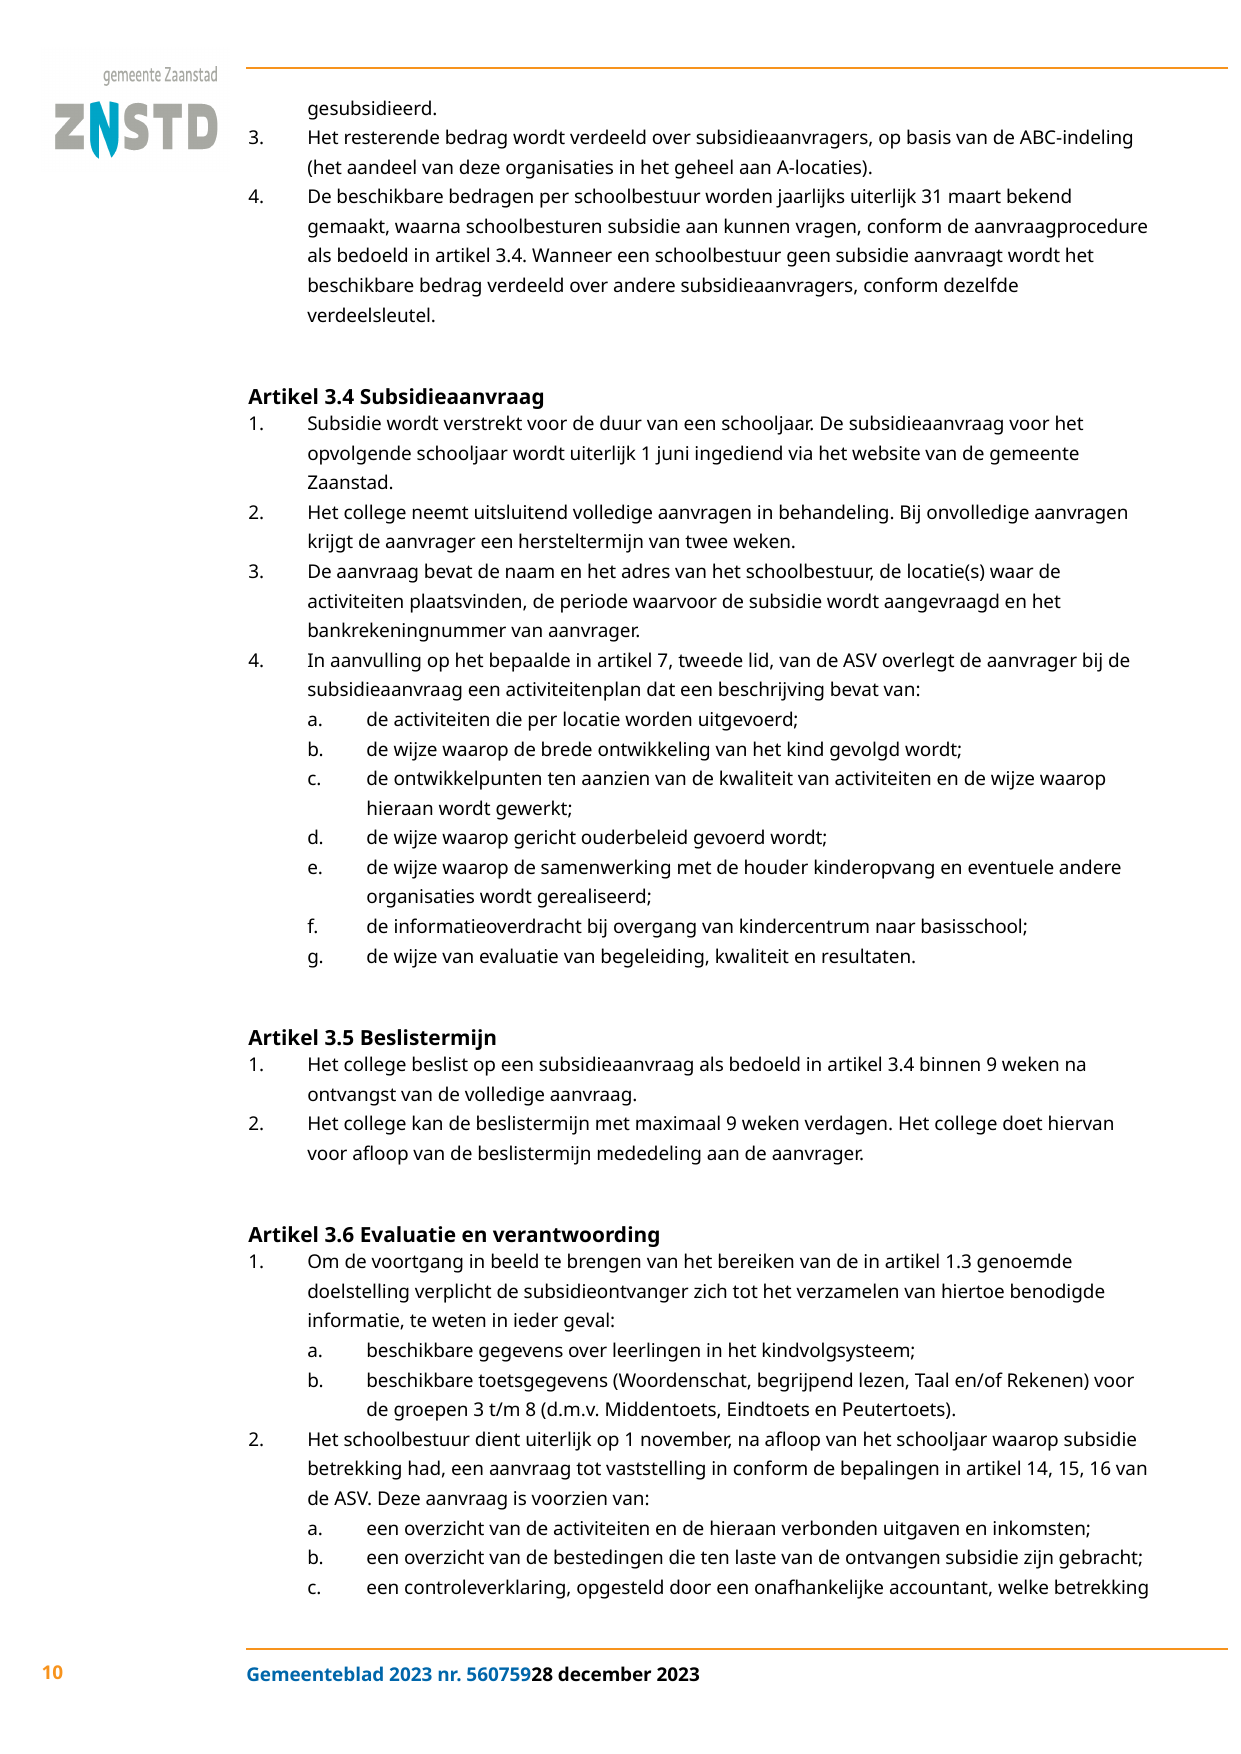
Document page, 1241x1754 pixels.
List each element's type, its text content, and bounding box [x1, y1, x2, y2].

picture [41, 47, 231, 172]
list de wijze waarop gericht ouderbeleid gevoerd wordt; [307, 824, 1152, 850]
list de wijze van evaluatie van begeleiding, kwaliteit en resultaten. [307, 943, 1152, 968]
list de ontwikkelpunten ten aanzien van de kwaliteit van activiteiten en de wijze waarop hieraan wordt gewerkt; [307, 765, 1152, 821]
list beschikbare toetsgegevens (Woordenschat, begrijpend lezen, Taal en/of Rekenen) voor de groepen 3 t/m 8 (d.m.v. Middentoets, Eindtoets en Peutertoets). [307, 1367, 1152, 1422]
text Artikel 3.4 Subsidieaanvraag [248, 382, 1152, 410]
list Het college neemt uitsluitend volledige aanvragen in behandeling. Bij onvolledige aanvragen krijgt de aanvrager een hersteltermijn van twee weken. [248, 499, 1152, 554]
list Subsidie wordt verstrekt voor de duur van een schooljaar. De subsidieaanvraag voor het opvolgende schooljaar wordt uiterlijk 1 juni ingediend via het website van de gemeente Zaanstad. [248, 410, 1152, 495]
list de wijze waarop de samenwerking met de houder kinderopvang en eventuele andere organisaties wordt gerealiseerd; [307, 854, 1152, 909]
list Het resterende bedrag wordt verdeeld over subsidieaanvragers, op basis van de ABC-indeling (het aandeel van deze organisaties in het geheel aan A-locaties). [248, 124, 1152, 180]
list Het college kan de beslistermijn met maximaal 9 weken verdagen. Het college doet hiervan voor afloop van de beslistermijn mededeling aan de aanvrager. [248, 1110, 1152, 1166]
list gesubsidieerd. [248, 95, 1152, 121]
list Het college beslist op een subsidieaanvraag als bedoeld in artikel 3.4 binnen 9 weken na ontvangst van de volledige aanvraag. [248, 1051, 1152, 1107]
list een overzicht van de bestedingen die ten laste van de ontvangen subsidie zijn gebracht; [307, 1544, 1152, 1570]
list De aanvraag bevat de naam en het adres van het schoolbestuur, de locatie(s) waar de activiteiten plaatsvinden, de periode waarvoor de subsidie wordt aangevraagd en het bankrekeningnummer van aanvrager. [248, 558, 1152, 643]
list De beschikbare bedragen per schoolbestuur worden jaarlijks uiterlijk 31 maart bekend gemaakt, waarna schoolbesturen subsidie aan kunnen vragen, conform de aanvraagprocedure als bedoeld in artikel 3.4. Wanneer een schoolbestuur geen subsidie aanvraagt wordt het beschikbare bedrag verdeeld over andere subsidieaanvragers, conform dezelfde verdeelsleutel. [248, 183, 1152, 328]
text Artikel 3.5 Beslistermijn [248, 1023, 1152, 1051]
text Artikel 3.6 Evaluatie en verantwoording [248, 1220, 1152, 1248]
list de informatieoverdracht bij overgang van kindercentrum naar basisschool; [307, 913, 1152, 939]
list de activiteiten die per locatie worden uitgevoerd; [307, 706, 1152, 732]
list beschikbare gegevens over leerlingen in het kindvolgsysteem; [307, 1337, 1152, 1363]
list een controleverklaring, opgesteld door een onafhankelijke accountant, welke betrekking [307, 1574, 1152, 1599]
list In aanvulling op het bepaalde in artikel 7, tweede lid, van de ASV overlegt de aanvrager bij de subsidieaanvraag een activiteitenplan dat een beschrijving bevat van: [248, 647, 1152, 702]
list Het schoolbestuur dient uiterlijk op 1 november, na afloop van het schooljaar waarop subsidie betrekking had, een aanvraag tot vaststelling in conform de bepalingen in artikel 14, 15, 16 van de ASV. Deze aanvraag is voorzien van: [248, 1426, 1152, 1511]
list de wijze waarop de brede ontwikkeling van het kind gevolgd wordt; [307, 736, 1152, 761]
list Om de voortgang in beeld te brengen van het bereiken van de in artikel 1.3 genoemde doelstelling verplicht de subsidieontvanger zich tot het verzamelen van hiertoe benodigde informatie, te weten in ieder geval: [248, 1248, 1152, 1333]
list een overzicht van de activiteiten en de hieraan verbonden uitgaven en inkomsten; [307, 1515, 1152, 1540]
